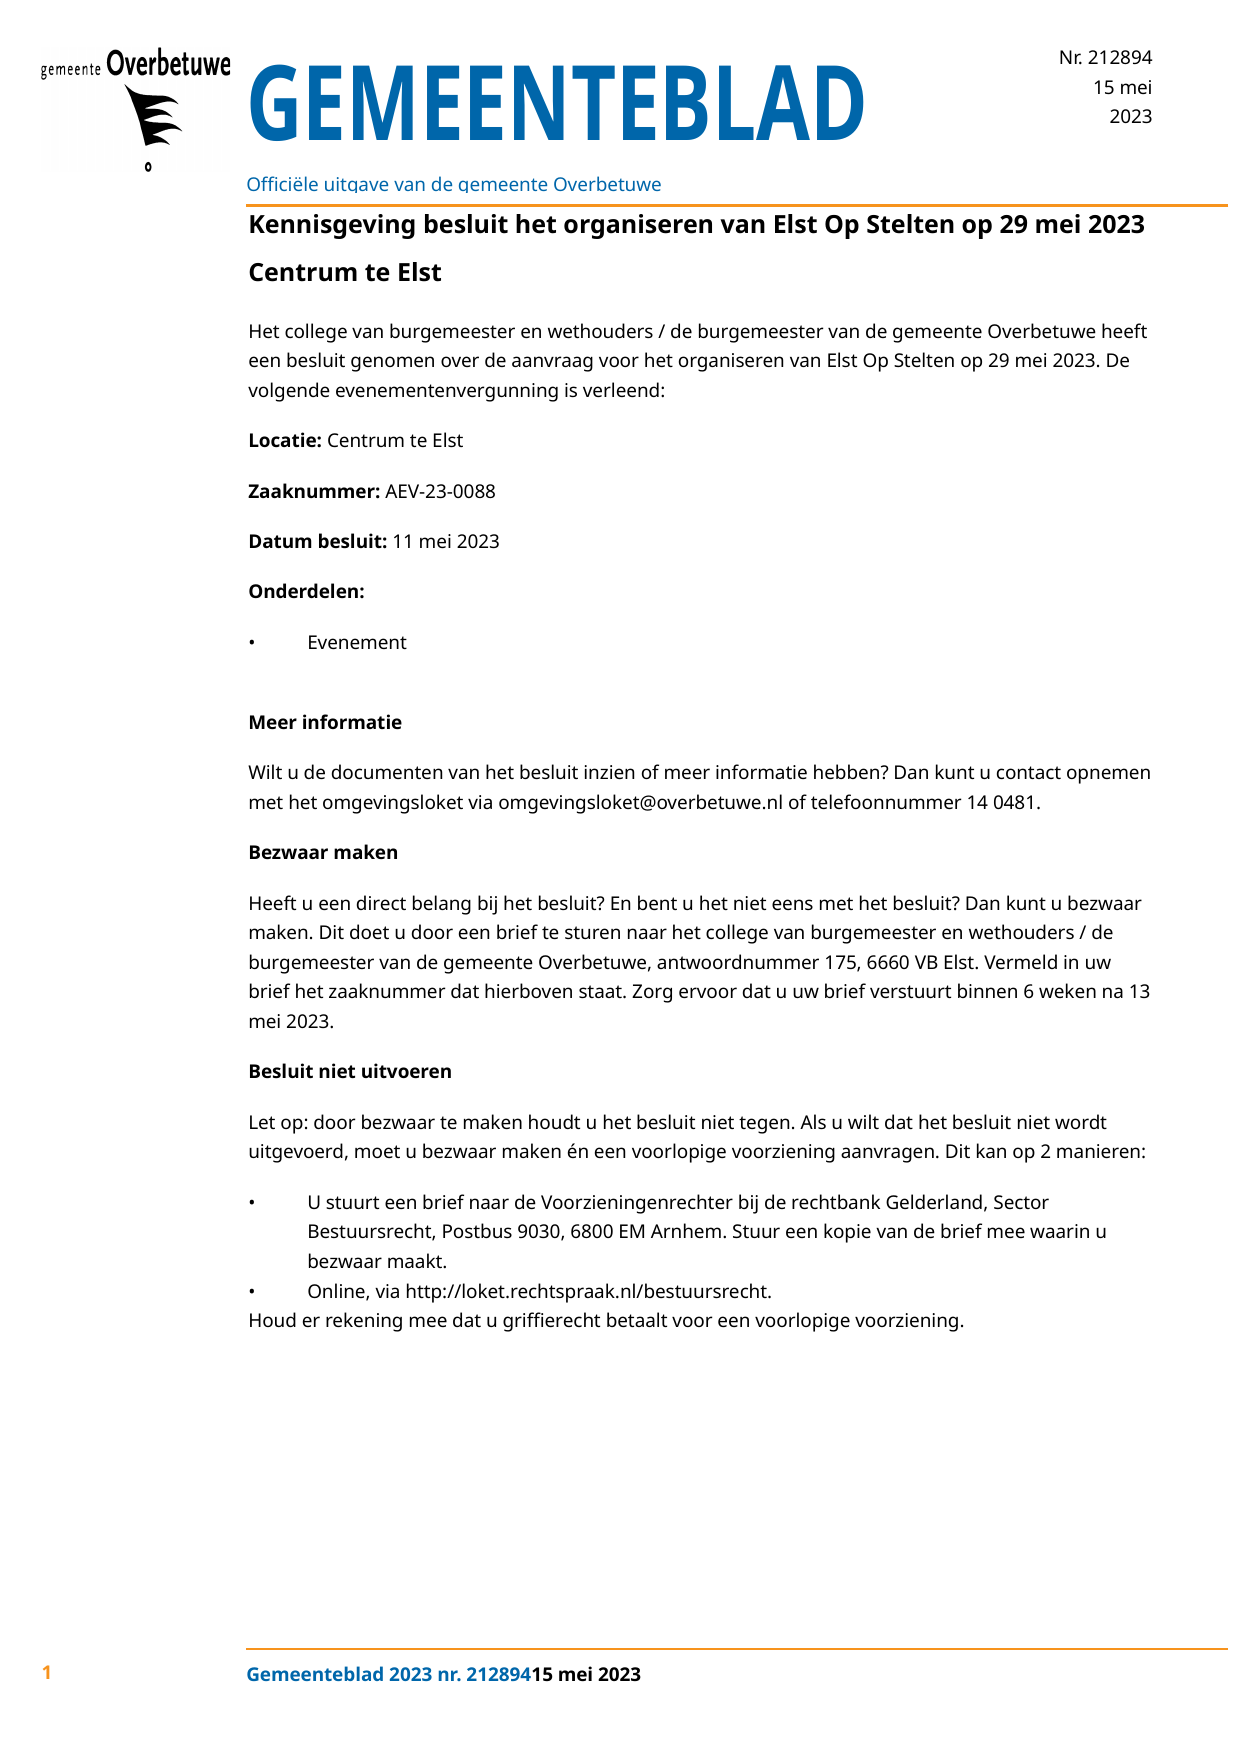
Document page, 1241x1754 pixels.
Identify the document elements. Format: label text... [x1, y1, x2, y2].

text Let op: door bezwaar te maken houdt u het besluit niet tegen. Als u wilt dat het besluit niet wordt uitgevoerd, moet u bezwaar maken én een voorlopige voorziening aanvragen. Dit kan op 2 manieren: [248, 1109, 1152, 1164]
text Locatie: Centrum te Elst [248, 427, 1152, 453]
text Zaaknummer: AEV-23-0088 [248, 478, 1152, 504]
text Bezwaar maken [248, 839, 1152, 865]
text Het college van burgemeester en wethouders / de burgemeester van de gemeente Overbetuwe heeft een besluit genomen over de aanvraag voor het organiseren van Elst Op Stelten op 29 mei 2023. De volgende evenementenvergunning is verleend: [248, 318, 1152, 403]
picture [41, 47, 231, 172]
list Online, via http://loket.rechtspraak.nl/bestuursrecht. [248, 1278, 1152, 1304]
text Houd er rekening mee dat u griffierecht betaalt voor een voorlopige voorziening. [248, 1307, 1152, 1333]
text Besluit niet uitvoeren [248, 1059, 1152, 1084]
list U stuurt een brief naar de Voorzieningenrechter bij de rechtbank Gelderland, Sector Bestuursrecht, Postbus 9030, 6800 EM Arnhem. Stuur een kopie van de brief mee waarin u bezwaar maakt. [248, 1189, 1152, 1274]
list Evenement [248, 629, 1152, 655]
text Kennisgeving besluit het organiseren van Elst Op Stelten op 29 mei 2023 Centrum te Elst [248, 207, 1152, 288]
text Onderdelen: [248, 579, 1152, 604]
text Heeft u een direct belang bij het besluit? En bent u het niet eens met het besluit? Dan kunt u bezwaar maken. Dit doet u door een brief te sturen naar het college van burgemeester en wethouders / de burgemeester van de gemeente Overbetuwe, antwoordnummer 175, 6660 VB Elst. Vermeld in uw brief het zaaknummer dat hierboven staat. Zorg ervoor dat u uw brief verstuurt binnen 6 weken na 13 mei 2023. [248, 890, 1152, 1034]
text Wilt u de documenten van het besluit inzien of meer informatie hebben? Dan kunt u contact opnemen met het omgevingsloket via omgevingsloket@overbetuwe.nl of telefoonnummer 14 0481. [248, 759, 1152, 815]
text Meer informatie [248, 709, 1152, 735]
text Datum besluit: 11 mei 2023 [248, 528, 1152, 554]
